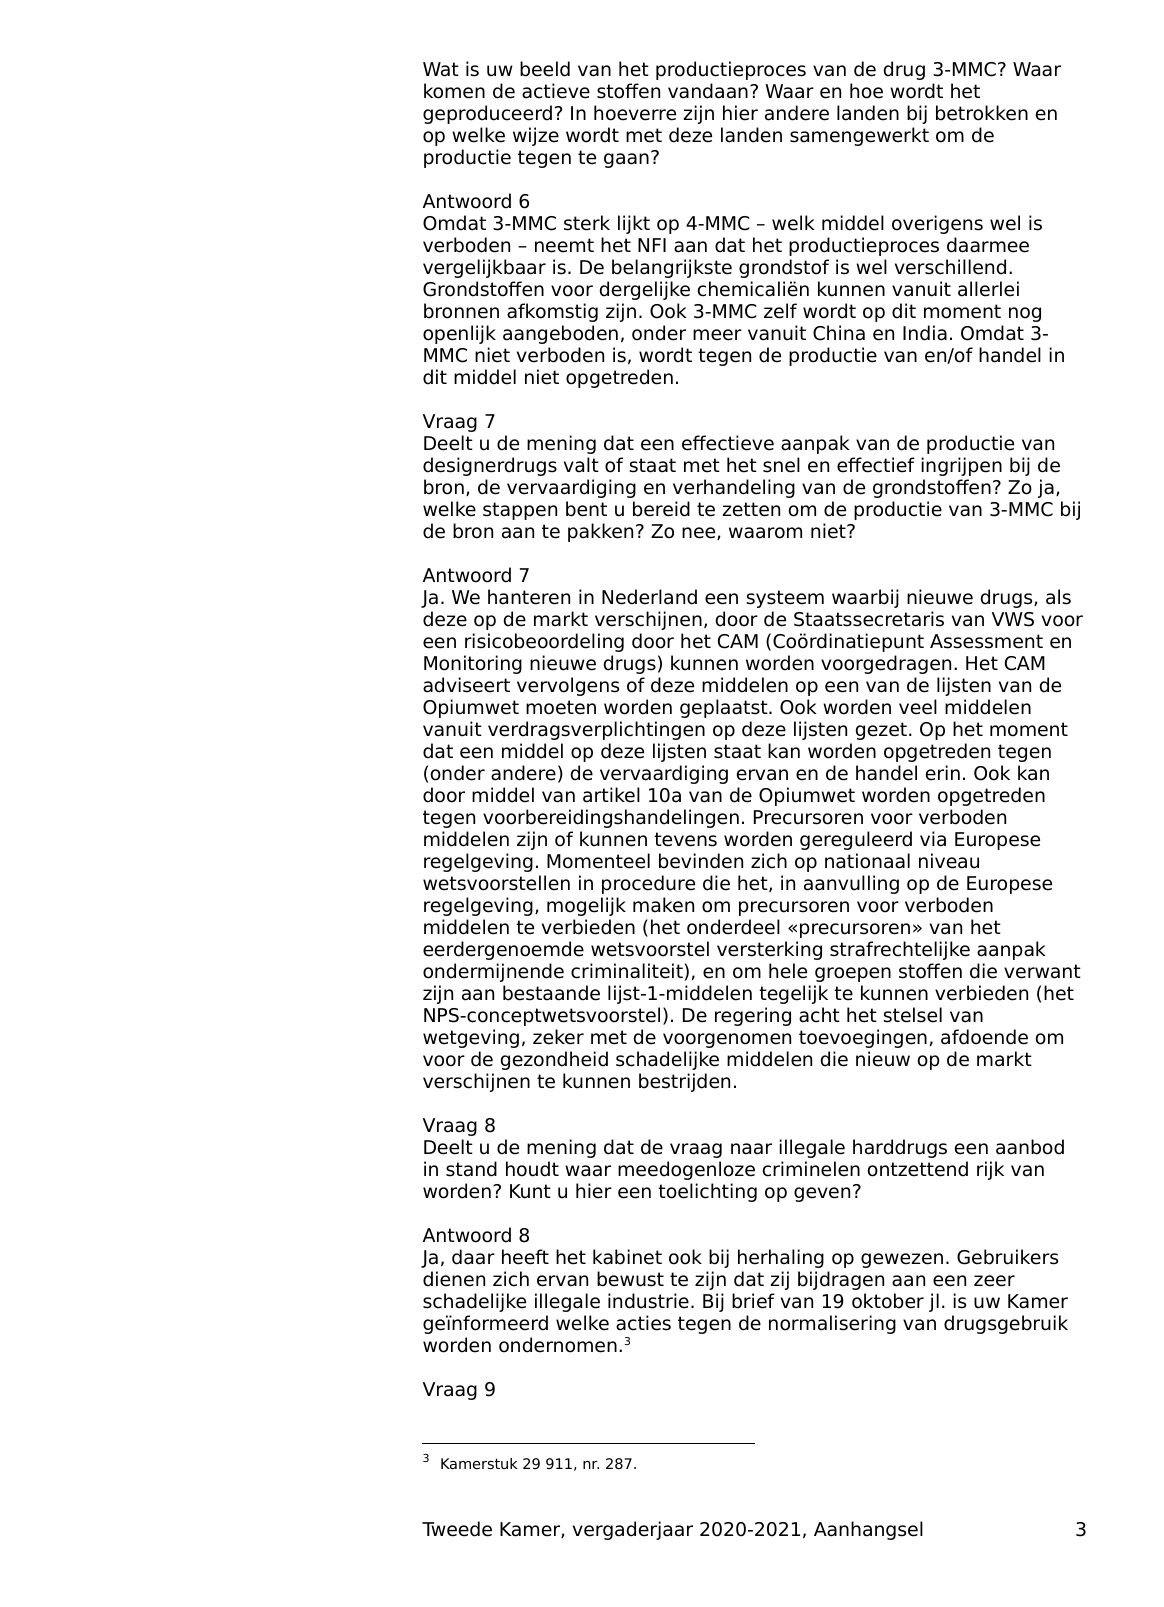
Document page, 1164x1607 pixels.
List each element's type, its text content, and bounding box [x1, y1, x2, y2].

text Wat is uw beeld van het productieproces van de drug 3-MMC? Waar komen de actieve stoffen vandaan? Waar en hoe wordt het geproduceerd? In hoeverre zijn hier andere landen bij betrokken en op welke wijze wordt met deze landen samengewerkt om de productie tegen te gaan? [422, 59, 1087, 169]
text Deelt u de mening dat de vraag naar illegale harddrugs een aanbod in stand houdt waar meedogenloze criminelen ontzettend rijk van worden? Kunt u hier een toelichting op geven? [422, 1137, 1087, 1203]
text Antwoord 6 [422, 191, 1087, 213]
text Vraag 9 [422, 1379, 1087, 1401]
text Vraag 7 [422, 411, 1087, 433]
text Antwoord 8 [422, 1225, 1087, 1247]
text Ja. We hanteren in Nederland een systeem waarbij nieuwe drugs, als deze op de markt verschijnen, door de Staatssecretaris van VWS voor een risicobeoordeling door het CAM (Coördinatiepunt Assessment en Monitoring nieuwe drugs) kunnen worden voorgedragen. Het CAM adviseert vervolgens of deze middelen op een van de lijsten van de Opiumwet moeten worden geplaatst. Ook worden veel middelen vanuit verdragsverplichtingen op deze lijsten gezet. Op het moment dat een middel op deze lijsten staat kan worden opgetreden tegen (onder andere) de vervaardiging ervan en de handel erin. Ook kan door middel van artikel 10a van de Opiumwet worden opgetreden tegen voorbereidingshandelingen. Precursoren voor verboden middelen zijn of kunnen tevens worden gereguleerd via Europese regelgeving. Momenteel bevinden zich op nationaal niveau wetsvoorstellen in procedure die het, in aanvulling op de Europese regelgeving, mogelijk maken om precursoren voor verboden middelen te verbieden (het onderdeel «precursoren» van het eerdergenoemde wetsvoorstel versterking strafrechtelijke aanpak ondermijnende criminaliteit), en om hele groepen stoffen die verwant zijn aan bestaande lijst-1-middelen tegelijk te kunnen verbieden (het NPS-conceptwetsvoorstel). De regering acht het stelsel van wetgeving, zeker met de voorgenomen toevoegingen, afdoende om voor de gezondheid schadelijke middelen die nieuw op de markt verschijnen te kunnen bestrijden. [422, 587, 1087, 1093]
text Antwoord 7 [422, 565, 1087, 587]
text Deelt u de mening dat een effectieve aanpak van de productie van designerdrugs valt of staat met het snel en effectief ingrijpen bij de bron, de vervaardiging en verhandeling van de grondstoffen? Zo ja, welke stappen bent u bereid te zetten om de productie van 3-MMC bij de bron aan te pakken? Zo nee, waarom niet? [422, 433, 1087, 543]
text Vraag 8 [422, 1115, 1087, 1137]
text Kamerstuk 29 911, nr. 287. [422, 1452, 1087, 1474]
text Ja, daar heeft het kabinet ook bij herhaling op gewezen. Gebruikers dienen zich ervan bewust te zijn dat zij bijdragen aan een zeer schadelijke illegale industrie. Bij brief van 19 oktober jl. is uw Kamer geïnformeerd welke acties tegen de normalisering van drugsgebruik worden ondernomen. [422, 1247, 1087, 1357]
text Omdat 3-MMC sterk lijkt op 4-MMC – welk middel overigens wel is verboden – neemt het NFI aan dat het productieproces daarmee vergelijkbaar is. De belangrijkste grondstof is wel verschillend. Grondstoffen voor dergelijke chemicaliën kunnen vanuit allerlei bronnen afkomstig zijn. Ook 3-MMC zelf wordt op dit moment nog openlijk aangeboden, onder meer vanuit China en India. Omdat 3-MMC niet verboden is, wordt tegen de productie van en/of handel in dit middel niet opgetreden. [422, 213, 1087, 389]
